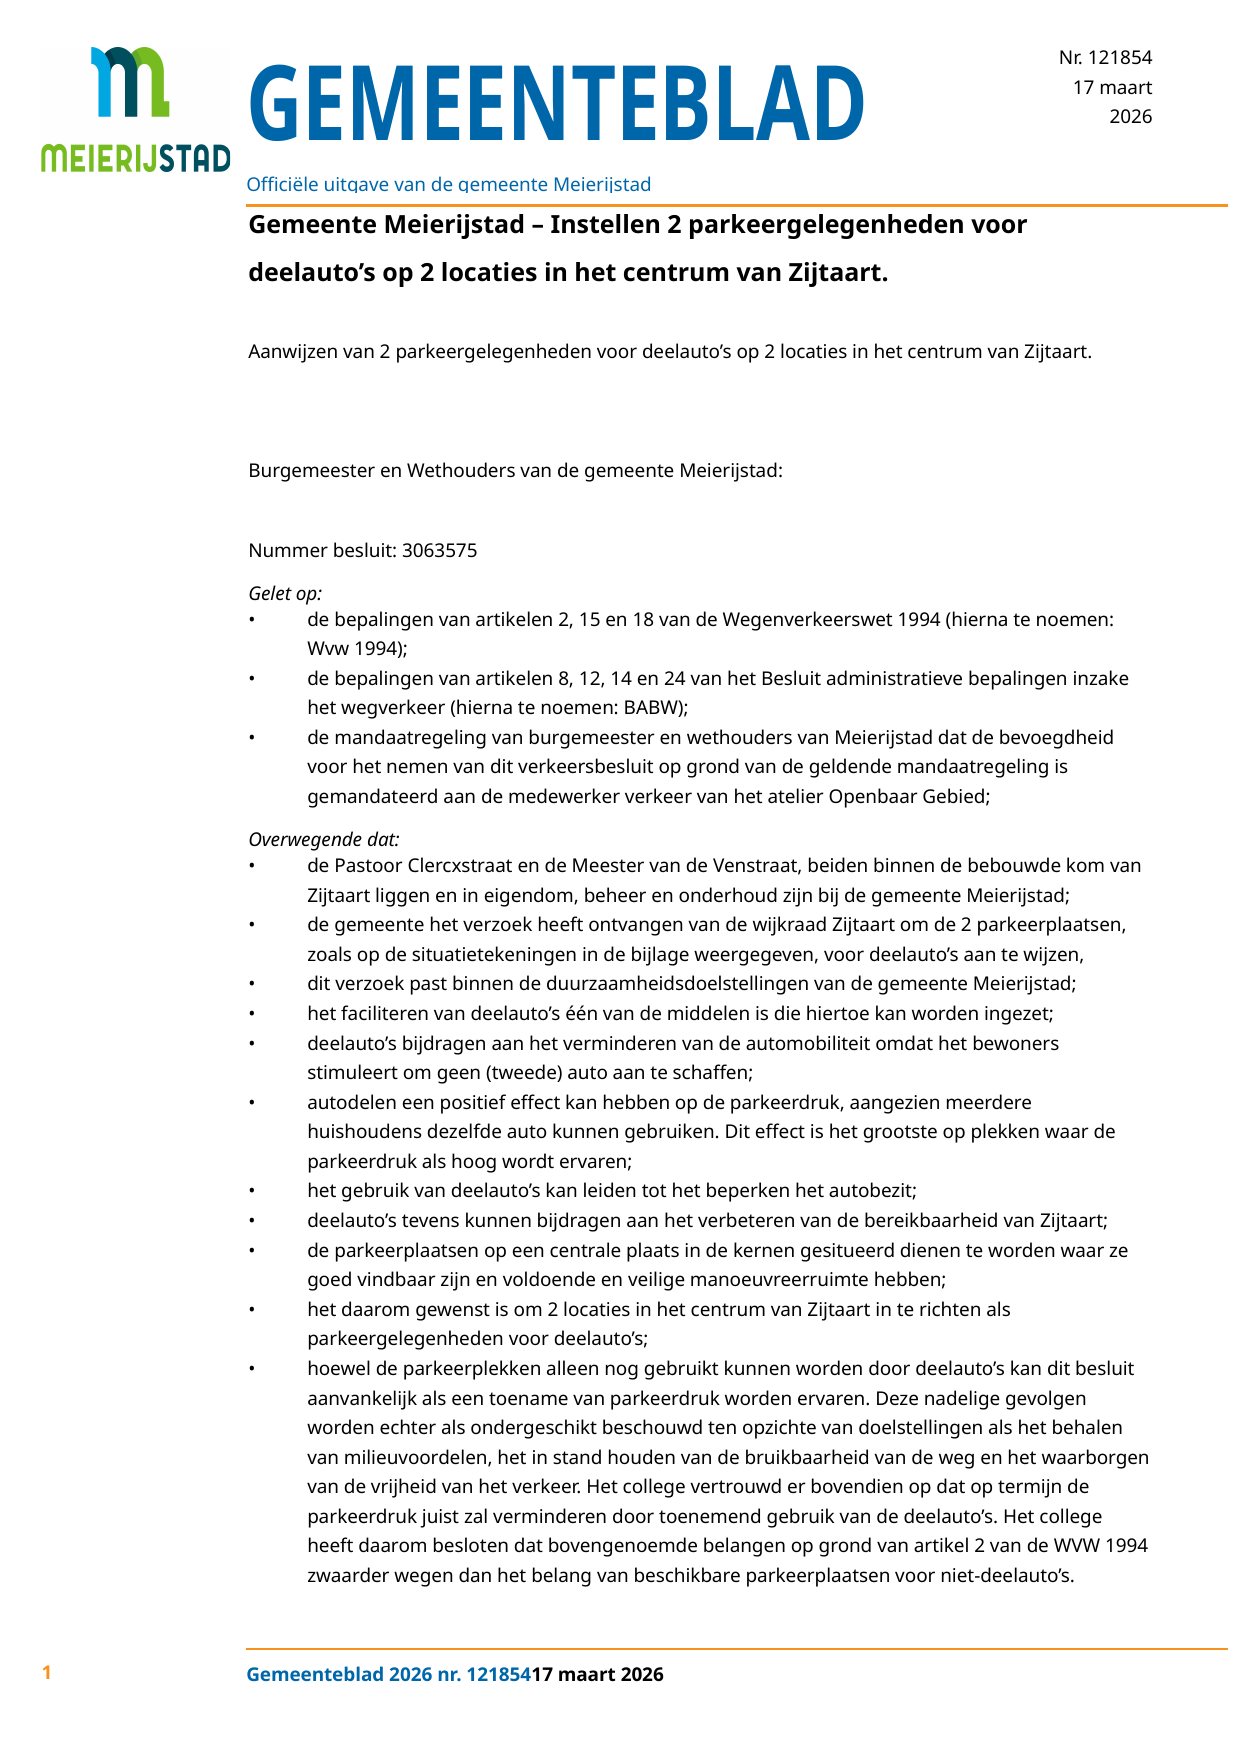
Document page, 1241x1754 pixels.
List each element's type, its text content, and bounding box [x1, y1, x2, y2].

list het faciliteren van deelauto’s één van de middelen is die hiertoe kan worden ingezet; [248, 1000, 1152, 1026]
list de mandaatregeling van burgemeester en wethouders van Meierijstad dat de bevoegdheid voor het nemen van dit verkeersbesluit op grond van de geldende mandaatregeling is gemandateerd aan de medewerker verkeer van het atelier Openbaar Gebied; [248, 724, 1152, 809]
list dit verzoek past binnen de duurzaamheidsdoelstellingen van de gemeente Meierijstad; [248, 971, 1152, 996]
list de parkeerplaatsen op een centrale plaats in de kernen gesitueerd dienen te worden waar ze goed vindbaar zijn en voldoende en veilige manoeuvreerruimte hebben; [248, 1237, 1152, 1292]
text Gemeente Meierijstad – Instellen 2 parkeergelegenheden voor deelauto’s op 2 locaties in het centrum van Zijtaart. [248, 207, 1152, 288]
list hoewel de parkeerplekken alleen nog gebruikt kunnen worden door deelauto’s kan dit besluit aanvankelijk als een toename van parkeerdruk worden ervaren. Deze nadelige gevolgen worden echter als ondergeschikt beschouwd ten opzichte van doelstellingen als het behalen van milieuvoordelen, het in stand houden van de bruikbaarheid van de weg en het waarborgen van de vrijheid van het verkeer. Het college vertrouwd er bovendien op dat op termijn de parkeerdruk juist zal verminderen door toenemend gebruik van de deelauto’s. Het college heeft daarom besloten dat bovengenoemde belangen op grond van artikel 2 van de WVW 1994 zwaarder wegen dan het belang van beschikbare parkeerplaatsen voor niet-deelauto’s. [248, 1355, 1152, 1588]
picture [41, 47, 231, 172]
text Overwegende dat: [248, 826, 1152, 852]
list de Pastoor Clercxstraat en de Meester van de Venstraat, beiden binnen de bebouwde kom van Zijtaart liggen en in eigendom, beheer en onderhoud zijn bij de gemeente Meierijstad; [248, 852, 1152, 907]
list autodelen een positief effect kan hebben op de parkeerdruk, aangezien meerdere huishoudens dezelfde auto kunnen gebruiken. Dit effect is het grootste op plekken waar de parkeerdruk als hoog wordt ervaren; [248, 1089, 1152, 1174]
list de bepalingen van artikelen 2, 15 en 18 van de Wegenverkeerswet 1994 (hierna te noemen: Wvw 1994); [248, 606, 1152, 661]
list het gebruik van deelauto’s kan leiden tot het beperken het autobezit; [248, 1178, 1152, 1203]
list het daarom gewenst is om 2 locaties in het centrum van Zijtaart in te richten als parkeergelegenheden voor deelauto’s; [248, 1296, 1152, 1351]
text Aanwijzen van 2 parkeergelegenheden voor deelauto’s op 2 locaties in het centrum van Zijtaart. [248, 339, 1152, 364]
list deelauto’s bijdragen aan het verminderen van de automobiliteit omdat het bewoners stimuleert om geen (tweede) auto aan te schaffen; [248, 1030, 1152, 1085]
text Burgemeester en Wethouders van de gemeente Meierijstad: [248, 457, 1152, 483]
text Gelet op: [248, 580, 1152, 606]
list de gemeente het verzoek heeft ontvangen van de wijkraad Zijtaart om de 2 parkeerplaatsen, zoals op de situatietekeningen in de bijlage weergegeven, voor deelauto’s aan te wijzen, [248, 911, 1152, 967]
list deelauto’s tevens kunnen bijdragen aan het verbeteren van de bereikbaarheid van Zijtaart; [248, 1207, 1152, 1233]
text Nummer besluit: 3063575 [248, 537, 1152, 563]
list de bepalingen van artikelen 8, 12, 14 en 24 van het Besluit administratieve bepalingen inzake het wegverkeer (hierna te noemen: BABW); [248, 665, 1152, 720]
